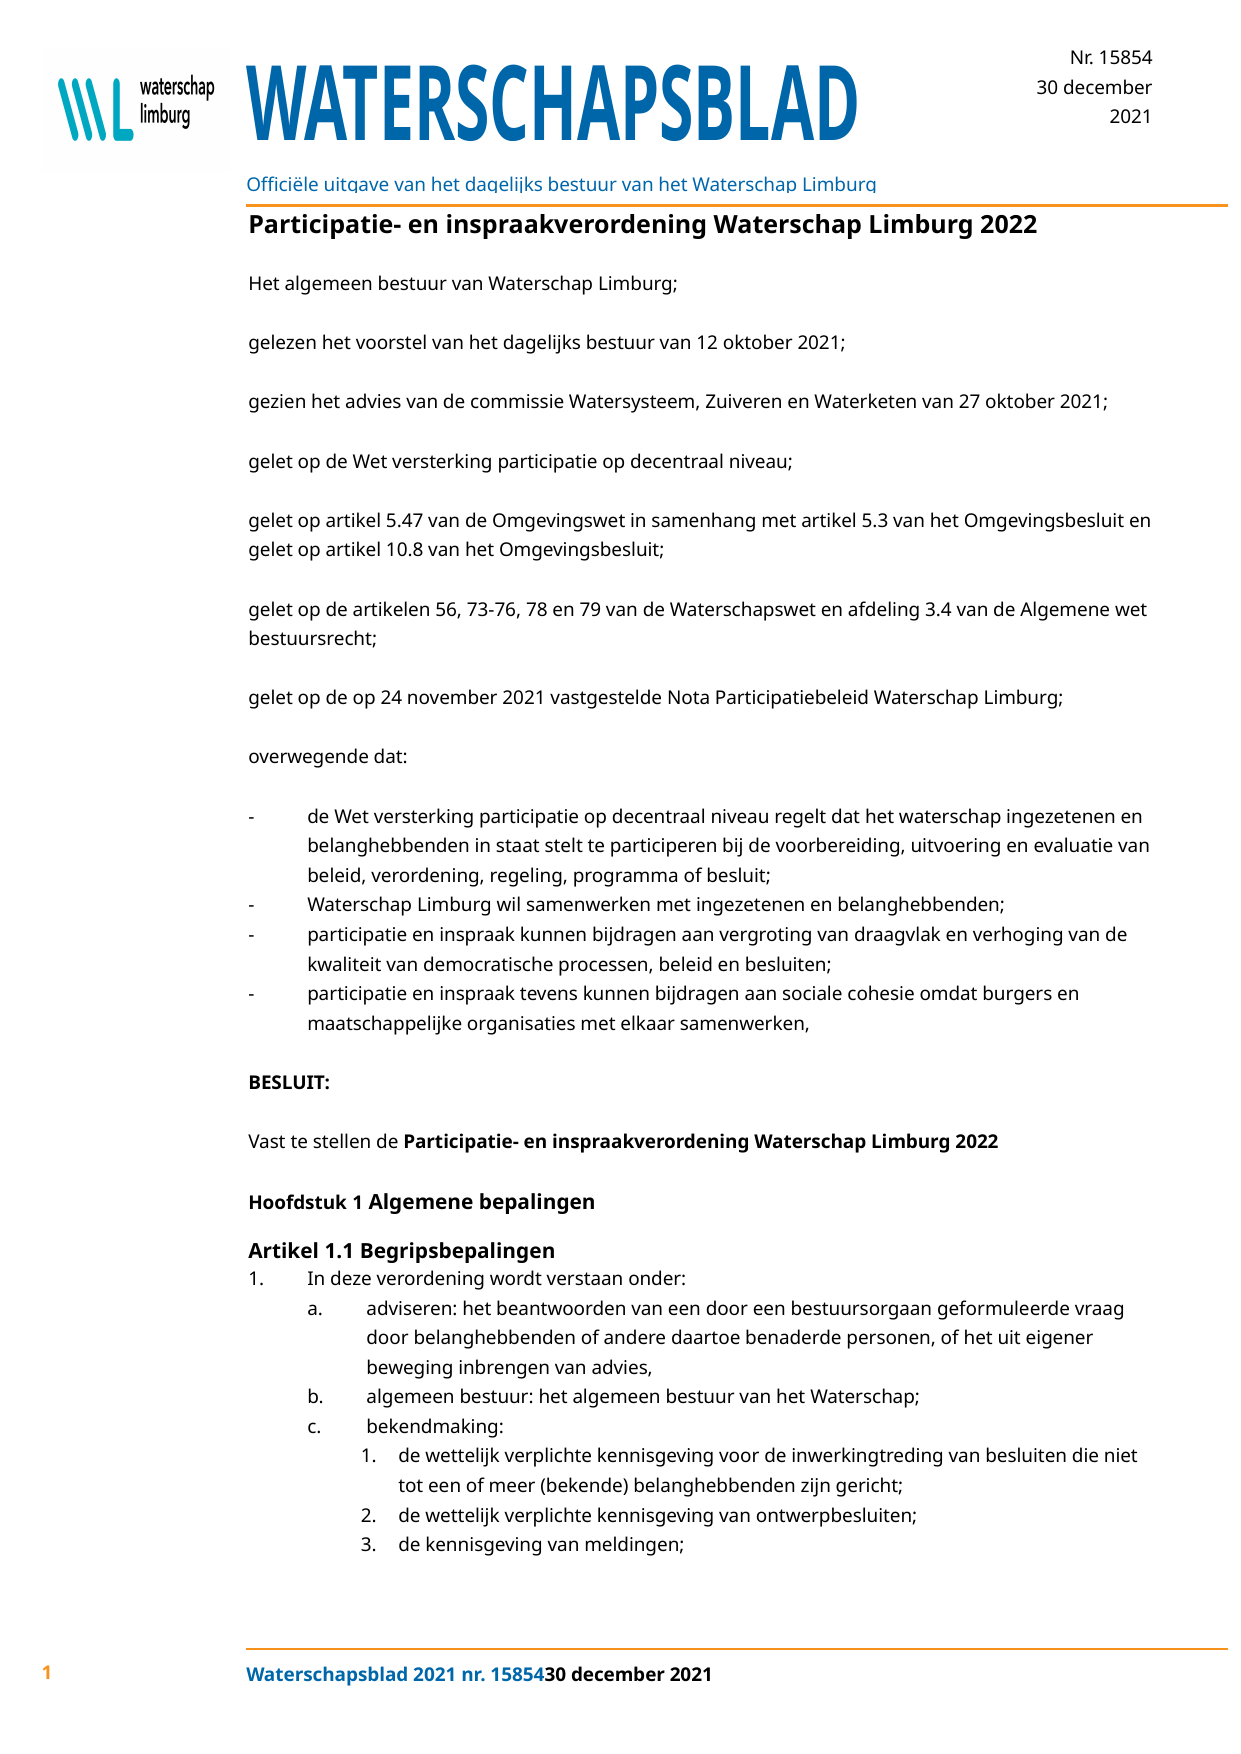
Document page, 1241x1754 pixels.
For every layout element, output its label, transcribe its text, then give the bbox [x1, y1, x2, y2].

text Het algemeen bestuur van Waterschap Limburg; [248, 270, 1152, 296]
text Hoofdstuk 1 Algemene bepalingen [248, 1187, 1152, 1216]
text gelet op artikel 5.47 van de Omgevingswet in samenhang met artikel 5.3 van het Omgevingsbesluit en gelet op artikel 10.8 van het Omgevingsbesluit; [248, 507, 1152, 562]
list In deze verordening wordt verstaan onder: [248, 1265, 1152, 1291]
picture [41, 47, 231, 172]
list de kennisgeving van meldingen; [361, 1531, 1152, 1557]
list algemeen bestuur: het algemeen bestuur van het Waterschap; [307, 1383, 1152, 1409]
text gelet op de Wet versterking participatie op decentraal niveau; [248, 448, 1152, 473]
list de wettelijk verplichte kennisgeving van ontwerpbesluiten; [361, 1502, 1152, 1527]
list de Wet versterking participatie op decentraal niveau regelt dat het waterschap ingezetenen en belanghebbenden in staat stelt te participeren bij de voorbereiding, uitvoering en evaluatie van beleid, verordening, regeling, programma of besluit; [248, 803, 1152, 888]
list bekendmaking: [307, 1413, 1152, 1439]
text gezien het advies van de commissie Watersysteem, Zuiveren en Waterketen van 27 oktober 2021; [248, 389, 1152, 414]
list participatie en inspraak kunnen bijdragen aan vergroting van draagvlak en verhoging van de kwaliteit van democratische processen, beleid en besluiten; [248, 921, 1152, 976]
text BESLUIT: [248, 1069, 1152, 1095]
text gelezen het voorstel van het dagelijks bestuur van 12 oktober 2021; [248, 329, 1152, 355]
text overwegende dat: [248, 744, 1152, 769]
list de wettelijk verplichte kennisgeving voor de inwerkingtreding van besluiten die niet tot een of meer (bekende) belanghebbenden zijn gericht; [361, 1443, 1152, 1498]
list adviseren: het beantwoorden van een door een bestuursorgaan geformuleerde vraag door belanghebbenden of andere daartoe benaderde personen, of het uit eigener beweging inbrengen van advies, [307, 1295, 1152, 1379]
text Artikel 1.1 Begripsbepalingen [248, 1237, 1152, 1265]
list Waterschap Limburg wil samenwerken met ingezetenen en belanghebbenden; [248, 892, 1152, 917]
text gelet op de artikelen 56, 73-76, 78 en 79 van de Waterschapswet en afdeling 3.4 van de Algemene wet bestuursrecht; [248, 596, 1152, 651]
text Vast te stellen de Participatie- en inspraakverordening Waterschap Limburg 2022 [248, 1128, 1152, 1154]
text Participatie- en inspraakverordening Waterschap Limburg 2022 [248, 207, 1152, 241]
text gelet op de op 24 november 2021 vastgestelde Nota Participatiebeleid Waterschap Limburg; [248, 684, 1152, 710]
list participatie en inspraak tevens kunnen bijdragen aan sociale cohesie omdat burgers en maatschappelijke organisaties met elkaar samenwerken, [248, 980, 1152, 1036]
